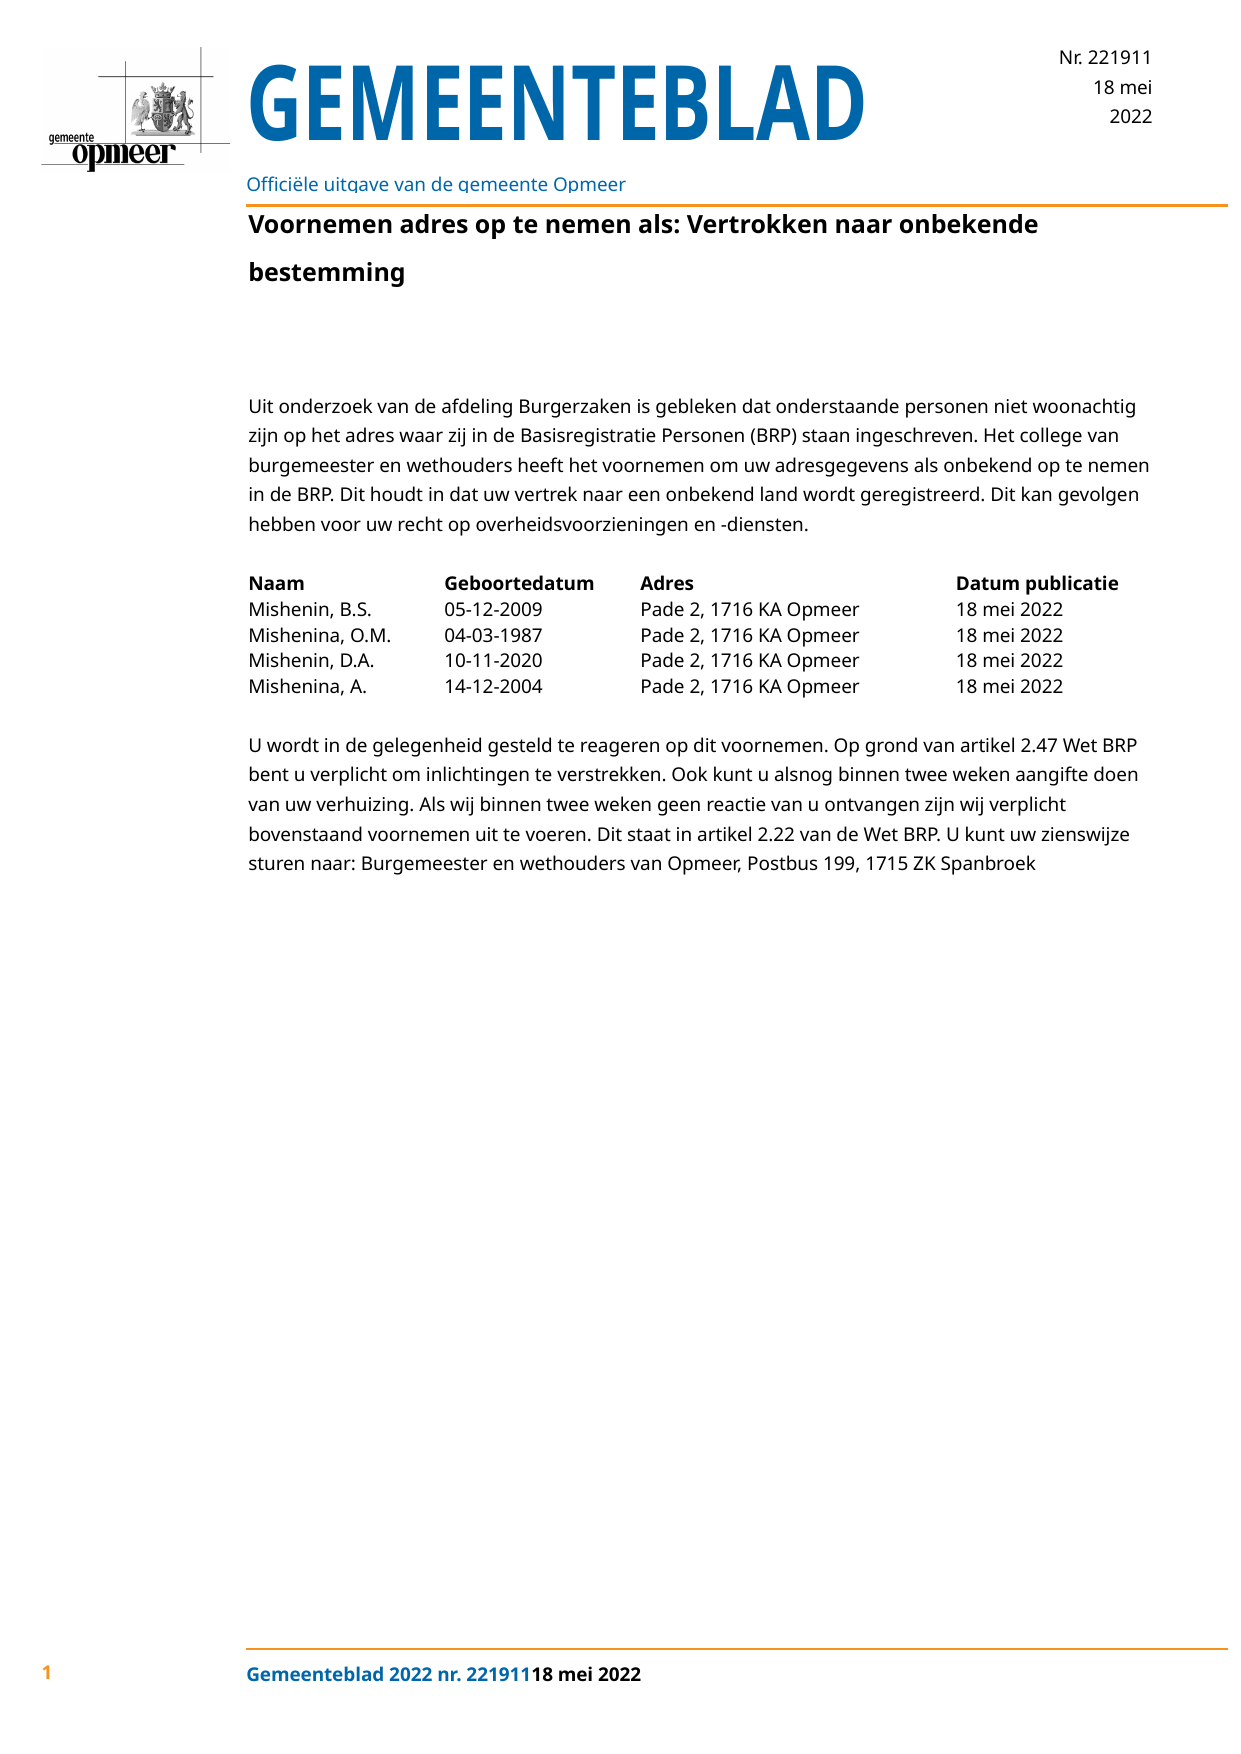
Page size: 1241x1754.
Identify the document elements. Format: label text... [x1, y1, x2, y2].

table_cell 04-03-1987 [444, 622, 640, 648]
table_cell Mishenina, A. [248, 674, 444, 699]
table_cell 10-11-2020 [444, 648, 640, 673]
table_cell 18 mei 2022 [956, 648, 1152, 673]
table_cell 05-12-2009 [444, 596, 640, 622]
table_cell 18 mei 2022 [956, 622, 1152, 648]
table_cell Mishenin, B.S. [248, 596, 444, 622]
table_cell Pade 2, 1716 KA Opmeer [640, 648, 956, 673]
table_cell Pade 2, 1716 KA Opmeer [640, 596, 956, 622]
table_cell 18 mei 2022 [956, 674, 1152, 699]
table_cell 18 mei 2022 [956, 596, 1152, 622]
table_cell Mishenin, D.A. [248, 648, 444, 673]
table_header Datum publicatie [956, 571, 1152, 596]
text Voornemen adres op te nemen als: Vertrokken naar onbekende bestemming [248, 207, 1152, 288]
table_cell 14-12-2004 [444, 674, 640, 699]
table_header Geboortedatum [444, 571, 640, 596]
text U wordt in de gelegenheid gesteld te reageren op dit voornemen. Op grond van artikel 2.47 Wet BRP bent u verplicht om inlichtingen te verstrekken. Ook kunt u alsnog binnen twee weken aangifte doen van uw verhuizing. Als wij binnen twee weken geen reactie van u ontvangen zijn wij verplicht bovenstaand voornemen uit te voeren. Dit staat in artikel 2.22 van de Wet BRP. U kunt uw zienswijze sturen naar: Burgemeester en wethouders van Opmeer, Postbus 199, 1715 ZK Spanbroek [248, 732, 1152, 876]
table_header Naam [248, 571, 444, 596]
text Uit onderzoek van de afdeling Burgerzaken is gebleken dat onderstaande personen niet woonachtig zijn op het adres waar zij in de Basisregistratie Personen (BRP) staan ingeschreven. Het college van burgemeester en wethouders heeft het voornemen om uw adresgegevens als onbekend op te nemen in de BRP. Dit houdt in dat uw vertrek naar een onbekend land wordt geregistreerd. Dit kan gevolgen hebben voor uw recht op overheidsvoorzieningen en -diensten. [248, 393, 1152, 537]
table_cell Mishenina, O.M. [248, 622, 444, 648]
table_cell Pade 2, 1716 KA Opmeer [640, 622, 956, 648]
picture [41, 47, 231, 172]
table_header Adres [640, 571, 956, 596]
table_cell Pade 2, 1716 KA Opmeer [640, 674, 956, 699]
